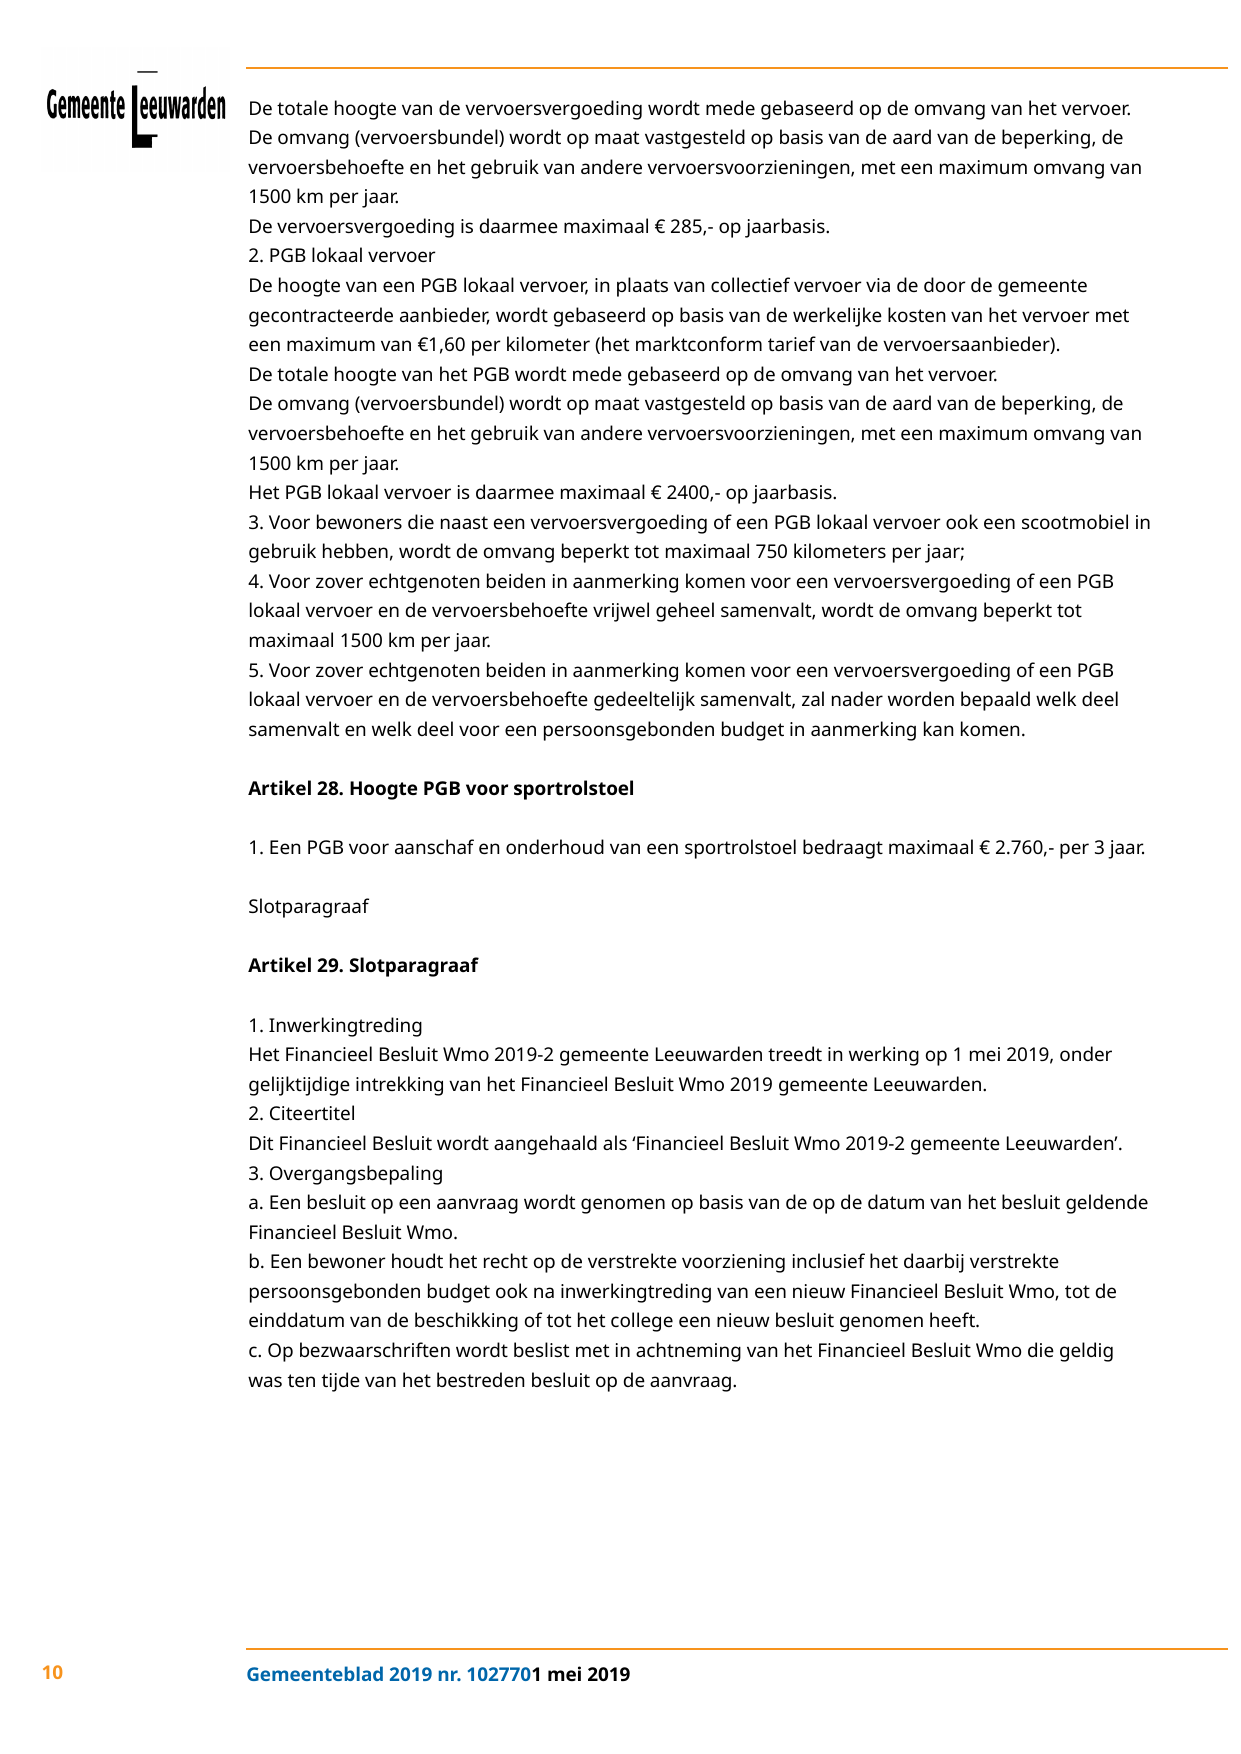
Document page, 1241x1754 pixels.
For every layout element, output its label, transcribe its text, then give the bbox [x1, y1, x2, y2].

text b. Een bewoner houdt het recht op de verstrekte voorziening inclusief het daarbij verstrekte persoonsgebonden budget ook na inwerkingtreding van een nieuw Financieel Besluit Wmo, tot de einddatum van de beschikking of tot het college een nieuw besluit genomen heeft. [248, 1248, 1152, 1333]
text Artikel 29. Slotparagraaf [248, 953, 1152, 978]
text De omvang (vervoersbundel) wordt op maat vastgesteld op basis van de aard van de beperking, de vervoersbehoefte en het gebruik van andere vervoersvoorzieningen, met een maximum omvang van 1500 km per jaar. [248, 124, 1152, 209]
text De totale hoogte van het PGB wordt mede gebaseerd op de omvang van het vervoer. [248, 361, 1152, 387]
text a. Een besluit op een aanvraag wordt genomen op basis van de op de datum van het besluit geldende Financieel Besluit Wmo. [248, 1189, 1152, 1245]
text 1. Een PGB voor aanschaf en onderhoud van een sportrolstoel bedraagt maximaal € 2.760,- per 3 jaar. [248, 834, 1152, 860]
text 1. Inwerkingtreding [248, 1012, 1152, 1038]
text 3. Voor bewoners die naast een vervoersvergoeding of een PGB lokaal vervoer ook een scootmobiel in gebruik hebben, wordt de omvang beperkt tot maximaal 750 kilometers per jaar; [248, 509, 1152, 564]
text De totale hoogte van de vervoersvergoeding wordt mede gebaseerd op de omvang van het vervoer. [248, 95, 1152, 121]
text c. Op bezwaarschriften wordt beslist met in achtneming van het Financieel Besluit Wmo die geldig was ten tijde van het bestreden besluit op de aanvraag. [248, 1337, 1152, 1393]
text Dit Financieel Besluit wordt aangehaald als ‘Financieel Besluit Wmo 2019-2 gemeente Leeuwarden’. [248, 1130, 1152, 1156]
text De vervoersvergoeding is daarmee maximaal € 285,- op jaarbasis. [248, 213, 1152, 239]
text Artikel 28. Hoogte PGB voor sportrolstoel [248, 775, 1152, 801]
text 4. Voor zover echtgenoten beiden in aanmerking komen voor een vervoersvergoeding of een PGB lokaal vervoer en de vervoersbehoefte vrijwel geheel samenvalt, wordt de omvang beperkt tot maximaal 1500 km per jaar. [248, 568, 1152, 653]
text Het PGB lokaal vervoer is daarmee maximaal € 2400,- op jaarbasis. [248, 479, 1152, 505]
picture [41, 47, 231, 172]
text 2. Citeertitel [248, 1101, 1152, 1126]
text 2. PGB lokaal vervoer [248, 243, 1152, 268]
text De omvang (vervoersbundel) wordt op maat vastgesteld op basis van de aard van de beperking, de vervoersbehoefte en het gebruik van andere vervoersvoorzieningen, met een maximum omvang van 1500 km per jaar. [248, 391, 1152, 476]
text De hoogte van een PGB lokaal vervoer, in plaats van collectief vervoer via de door de gemeente gecontracteerde aanbieder, wordt gebaseerd op basis van de werkelijke kosten van het vervoer met een maximum van €1,60 per kilometer (het marktconform tarief van de vervoersaanbieder). [248, 272, 1152, 357]
text Slotparagraaf [248, 893, 1152, 919]
text 5. Voor zover echtgenoten beiden in aanmerking komen voor een vervoersvergoeding of een PGB lokaal vervoer en de vervoersbehoefte gedeeltelijk samenvalt, zal nader worden bepaald welk deel samenvalt en welk deel voor een persoonsgebonden budget in aanmerking kan komen. [248, 657, 1152, 742]
text Het Financieel Besluit Wmo 2019-2 gemeente Leeuwarden treedt in werking op 1 mei 2019, onder gelijktijdige intrekking van het Financieel Besluit Wmo 2019 gemeente Leeuwarden. [248, 1041, 1152, 1097]
text 3. Overgangsbepaling [248, 1160, 1152, 1186]
